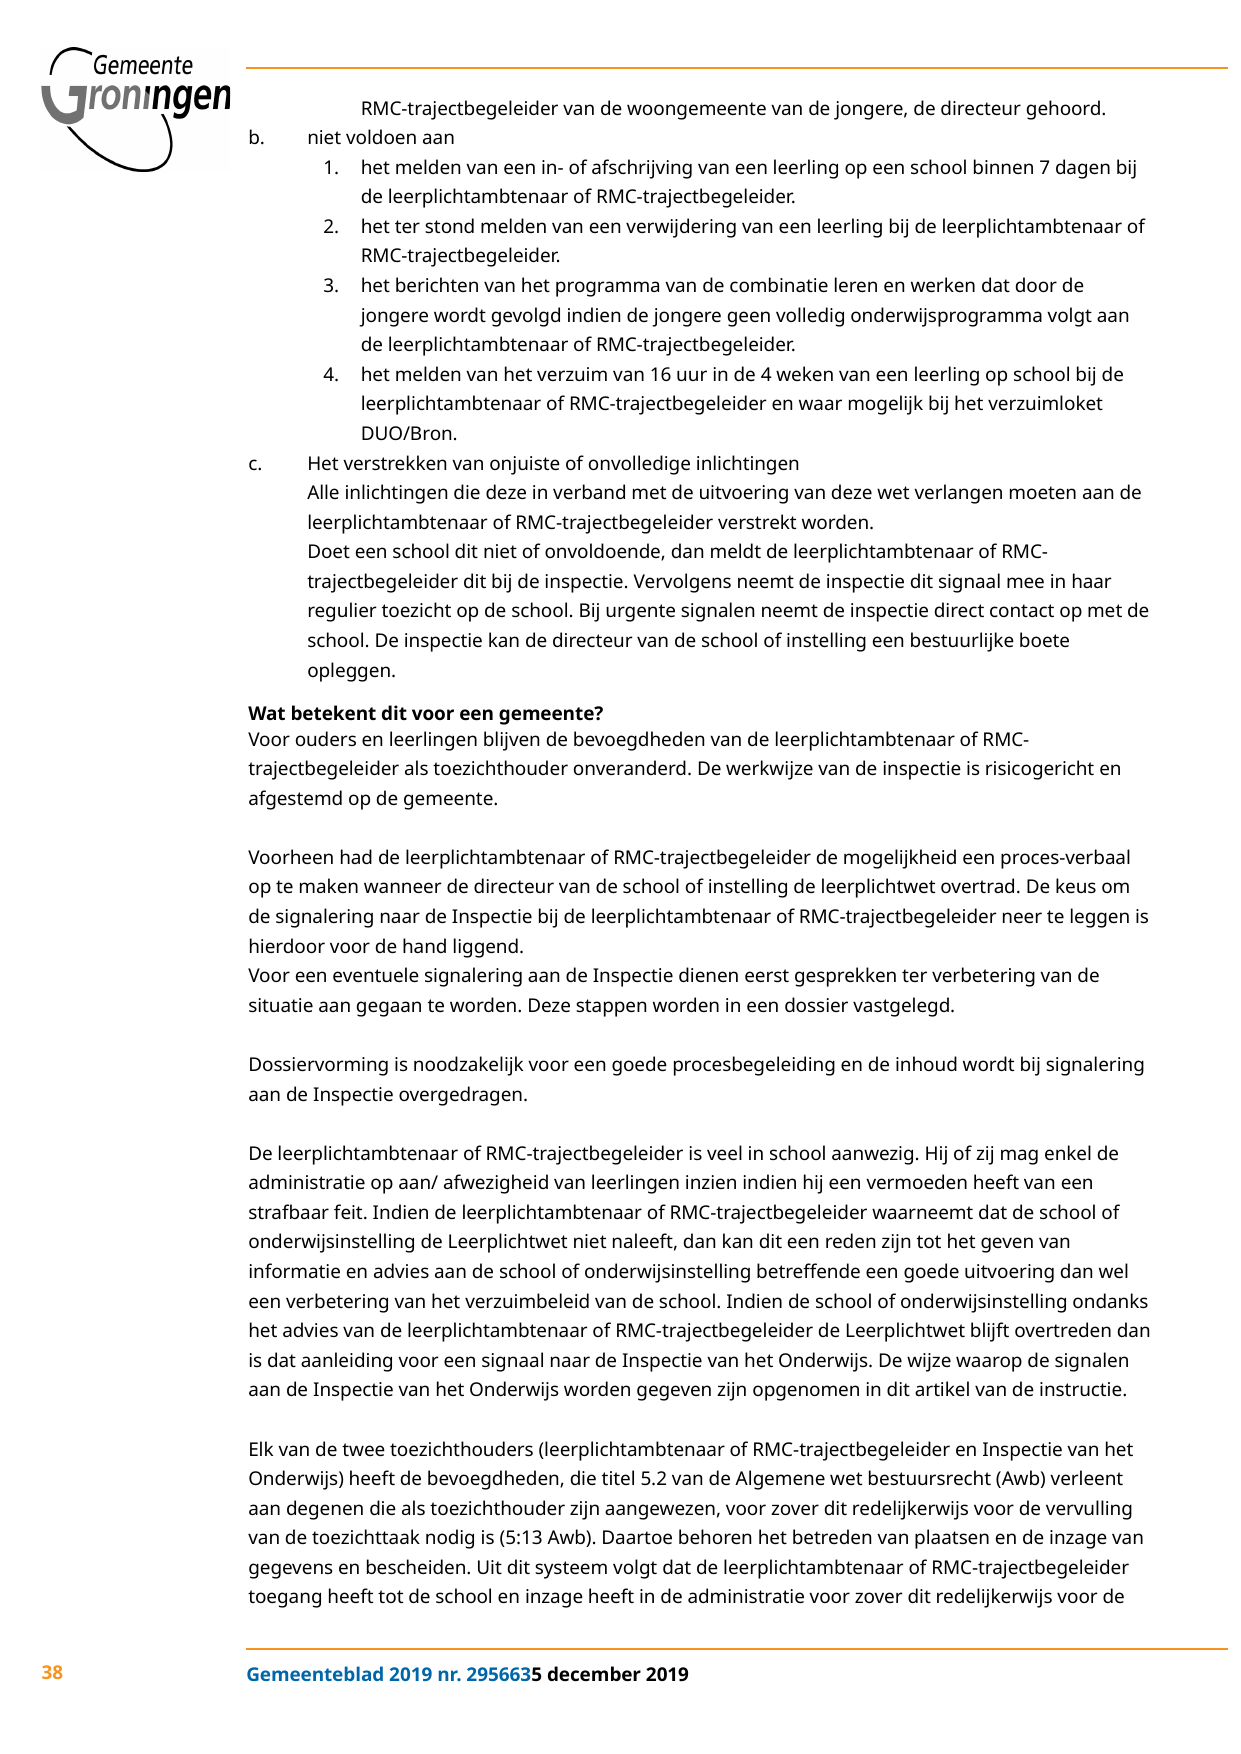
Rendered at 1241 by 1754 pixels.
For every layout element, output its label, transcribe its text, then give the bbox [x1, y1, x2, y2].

list Het verstrekken van onjuiste of onvolledige inlichtingen [248, 450, 1152, 476]
text Wat betekent dit voor een gemeente? [248, 700, 1152, 726]
picture [41, 47, 231, 172]
text Voor een eventuele signalering aan de Inspectie dienen eerst gesprekken ter verbetering van de situatie aan gegaan te worden. Deze stappen worden in een dossier vastgelegd. [248, 962, 1152, 1018]
text Dossiervorming is noodzakelijk voor een goede procesbegeleiding en de inhoud wordt bij signalering aan de Inspectie overgedragen. [248, 1051, 1152, 1106]
list RMC-trajectbegeleider van de woongemeente van de jongere, de directeur gehoord. [323, 95, 1152, 121]
list het melden van een in- of afschrijving van een leerling op een school binnen 7 dagen bij de leerplichtambtenaar of RMC-trajectbegeleider. [323, 154, 1152, 209]
list het melden van het verzuim van 16 uur in de 4 weken van een leerling op school bij de leerplichtambtenaar of RMC-trajectbegeleider en waar mogelijk bij het verzuimloket DUO/Bron. [323, 361, 1152, 446]
list het berichten van het programma van de combinatie leren en werken dat door de jongere wordt gevolgd indien de jongere geen volledig onderwijsprogramma volgt aan de leerplichtambtenaar of RMC-trajectbegeleider. [323, 272, 1152, 357]
list het ter stond melden van een verwijdering van een leerling bij de leerplichtambtenaar of RMC-trajectbegeleider. [323, 213, 1152, 268]
text Voor ouders en leerlingen blijven de bevoegdheden van de leerplichtambtenaar of RMC-trajectbegeleider als toezichthouder onveranderd. De werkwijze van de inspectie is risicogericht en afgestemd op de gemeente. [248, 726, 1152, 811]
list niet voldoen aan [248, 124, 1152, 150]
list Doet een school dit niet of onvoldoende, dan meldt de leerplichtambtenaar of RMC-trajectbegeleider dit bij de inspectie. Vervolgens neemt de inspectie dit signaal mee in haar regulier toezicht op de school. Bij urgente signalen neemt de inspectie direct contact op met de school. De inspectie kan de directeur van de school of instelling een bestuurlijke boete opleggen. [248, 538, 1152, 683]
text Voorheen had de leerplichtambtenaar of RMC-trajectbegeleider de mogelijkheid een proces-verbaal op te maken wanneer de directeur van de school of instelling de leerplichtwet overtrad. De keus om de signalering naar de Inspectie bij de leerplichtambtenaar of RMC-trajectbegeleider neer te leggen is hierdoor voor de hand liggend. [248, 844, 1152, 958]
list Alle inlichtingen die deze in verband met de uitvoering van deze wet verlangen moeten aan de leerplichtambtenaar of RMC-trajectbegeleider verstrekt worden. [248, 479, 1152, 535]
text Elk van de twee toezichthouders (leerplichtambtenaar of RMC-trajectbegeleider en Inspectie van het Onderwijs) heeft de bevoegdheden, die titel 5.2 van de Algemene wet bestuursrecht (Awb) verleent aan degenen die als toezichthouder zijn aangewezen, voor zover dit redelijkerwijs voor de vervulling van de toezichttaak nodig is (5:13 Awb). Daartoe behoren het betreden van plaatsen en de inzage van gegevens en bescheiden. Uit dit systeem volgt dat de leerplichtambtenaar of RMC-trajectbegeleider toegang heeft tot de school en inzage heeft in de administratie voor zover dit redelijkerwijs voor de [248, 1436, 1152, 1609]
text De leerplichtambtenaar of RMC-trajectbegeleider is veel in school aanwezig. Hij of zij mag enkel de administratie op aan/ afwezigheid van leerlingen inzien indien hij een vermoeden heeft van een strafbaar feit. Indien de leerplichtambtenaar of RMC-trajectbegeleider waarneemt dat de school of onderwijsinstelling de Leerplichtwet niet naleeft, dan kan dit een reden zijn tot het geven van informatie en advies aan de school of onderwijsinstelling betreffende een goede uitvoering dan wel een verbetering van het verzuimbeleid van de school. Indien de school of onderwijsinstelling ondanks het advies van de leerplichtambtenaar of RMC-trajectbegeleider de Leerplichtwet blijft overtreden dan is dat aanleiding voor een signaal naar de Inspectie van het Onderwijs. De wijze waarop de signalen aan de Inspectie van het Onderwijs worden gegeven zijn opgenomen in dit artikel van de instructie. [248, 1140, 1152, 1402]
